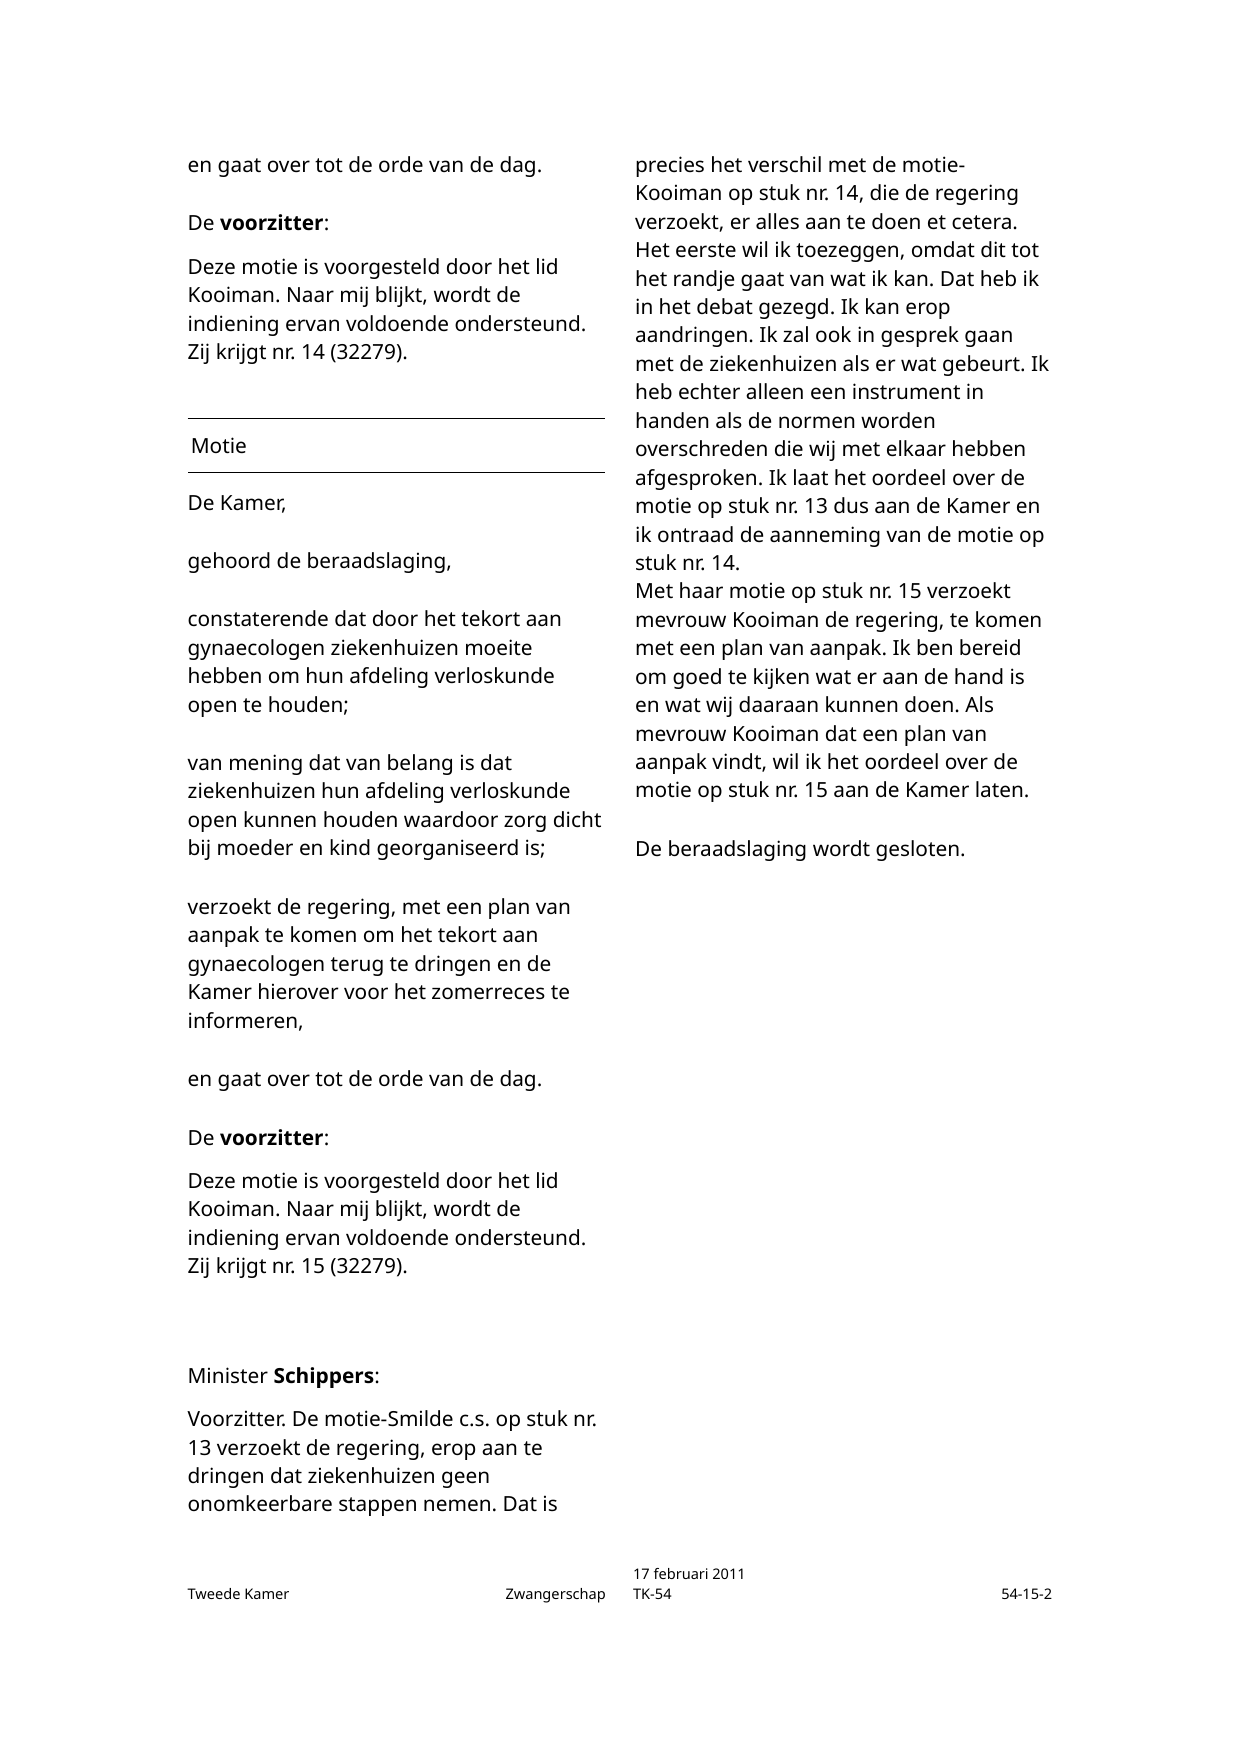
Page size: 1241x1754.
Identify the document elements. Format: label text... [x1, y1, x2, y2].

text Zij krijgt nr. 15 (32279). [187, 1251, 605, 1280]
text en gaat over tot de orde van de dag. [187, 1064, 605, 1093]
text Voorzitter. De motie-Smilde c.s. op stuk nr. 13 verzoekt de regering, erop aan te dringen dat ziekenhuizen geen onomkeerbare stappen nemen. Dat is [187, 1404, 605, 1518]
text Met haar motie op stuk nr. 15 verzoekt mevrouw Kooiman de regering, te komen met een plan van aanpak. Ik ben bereid om goed te kijken wat er aan de hand is en wat wij daaraan kunnen doen. Als mevrouw Kooiman dat een plan van aanpak vindt, wil ik het oordeel over de motie op stuk nr. 15 aan de Kamer laten. [635, 577, 1053, 804]
text van mening dat van belang is dat ziekenhuizen hun afdeling verloskunde open kunnen houden waardoor zorg dicht bij moeder en kind georganiseerd is; [187, 748, 605, 862]
text Zij krijgt nr. 14 (32279). [187, 337, 605, 366]
text  [187, 1310, 605, 1338]
text verzoekt de regering, met een plan van aanpak te komen om het tekort aan gynaecologen terug te dringen en de Kamer hierover voor het zomerreces te informeren, [187, 892, 605, 1034]
text Deze motie is voorgesteld door het lid Kooiman. Naar mij blijkt, wordt de indiening ervan voldoende ondersteund. [187, 1166, 605, 1251]
text constaterende dat door het tekort aan gynaecologen ziekenhuizen moeite hebben om hun afdeling verloskunde open te houden; [187, 604, 605, 718]
text De Kamer, [187, 488, 605, 516]
subtitle Motie [187, 419, 605, 473]
text precies het verschil met de motie-Kooiman op stuk nr. 14, die de regering verzoekt, er alles aan te doen et cetera. Het eerste wil ik toezeggen, omdat dit tot het randje gaat van wat ik kan. Dat heb ik in het debat gezegd. Ik kan erop aandringen. Ik zal ook in gesprek gaan met de ziekenhuizen als er wat gebeurt. Ik heb echter alleen een instrument in handen als de normen worden overschreden die wij met elkaar hebben afgesproken. Ik laat het oordeel over de motie op stuk nr. 13 dus aan de Kamer en ik ontraad de aanneming van de motie op stuk nr. 14. [635, 150, 1053, 577]
text gehoord de beraadslaging, [187, 546, 605, 574]
text De voorzitter: [187, 1123, 605, 1151]
text De voorzitter: [187, 208, 605, 237]
text Deze motie is voorgesteld door het lid Kooiman. Naar mij blijkt, wordt de indiening ervan voldoende ondersteund. [187, 252, 605, 337]
text Minister Schippers: [187, 1361, 605, 1389]
text en gaat over tot de orde van de dag. [187, 150, 605, 178]
text De beraadslaging wordt gesloten. [635, 834, 1053, 862]
